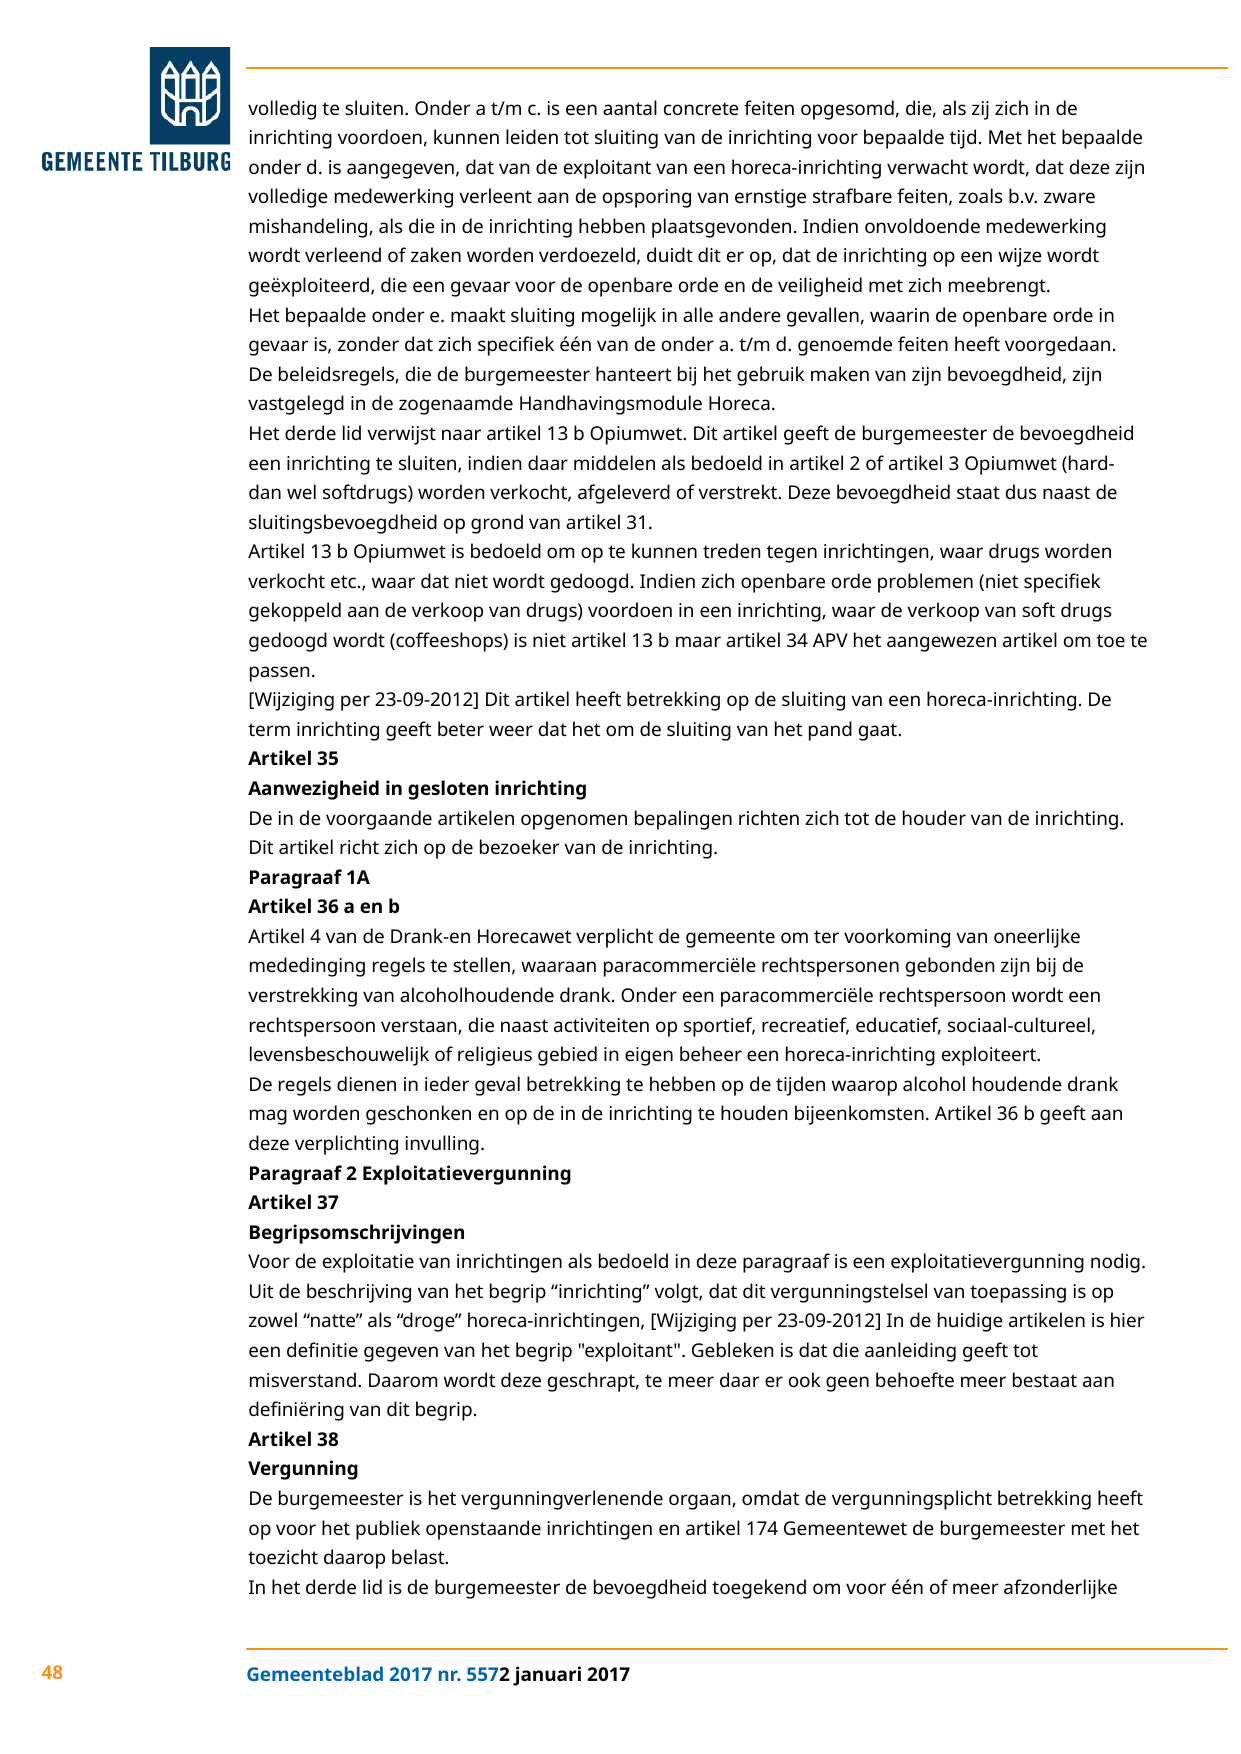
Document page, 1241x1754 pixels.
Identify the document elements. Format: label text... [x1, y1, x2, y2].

text De in de voorgaande artikelen opgenomen bepalingen richten zich tot de houder van de inrichting. Dit artikel richt zich op de bezoeker van de inrichting. [248, 805, 1152, 860]
text In het derde lid is de burgemeester de bevoegdheid toegekend om voor één of meer afzonderlijke [248, 1574, 1152, 1600]
text Artikel 13 b Opiumwet is bedoeld om op te kunnen treden tegen inrichtingen, waar drugs worden verkocht etc., waar dat niet wordt gedoogd. Indien zich openbare orde problemen (niet specifiek gekoppeld aan de verkoop van drugs) voordoen in een inrichting, waar de verkoop van soft drugs gedoogd wordt (coffeeshops) is niet artikel 13 b maar artikel 34 APV het aangewezen artikel om toe te passen. [248, 538, 1152, 683]
text Paragraaf 2 Exploitatievergunning [248, 1160, 1152, 1186]
text Het bepaalde onder e. maakt sluiting mogelijk in alle andere gevallen, waarin de openbare orde in gevaar is, zonder dat zich specifiek één van de onder a. t/m d. genoemde feiten heeft voorgedaan. [248, 302, 1152, 357]
text Vergunning [248, 1456, 1152, 1481]
text [Wijziging per 23-09-2012] Dit artikel heeft betrekking op de sluiting van een horeca-inrichting. De term inrichting geeft beter weer dat het om de sluiting van het pand gaat. [248, 686, 1152, 742]
picture [41, 47, 231, 172]
text volledig te sluiten. Onder a t/m c. is een aantal concrete feiten opgesomd, die, als zij zich in de inrichting voordoen, kunnen leiden tot sluiting van de inrichting voor bepaalde tijd. Met het bepaalde onder d. is aangegeven, dat van de exploitant van een horeca-inrichting verwacht wordt, dat deze zijn volledige medewerking verleent aan de opsporing van ernstige strafbare feiten, zoals b.v. zware mishandeling, als die in de inrichting hebben plaatsgevonden. Indien onvoldoende medewerking wordt verleend of zaken worden verdoezeld, duidt dit er op, dat de inrichting op een wijze wordt geëxploiteerd, die een gevaar voor de openbare orde en de veiligheid met zich meebrengt. [248, 95, 1152, 298]
text Het derde lid verwijst naar artikel 13 b Opiumwet. Dit artikel geeft de burgemeester de bevoegdheid een inrichting te sluiten, indien daar middelen als bedoeld in artikel 2 of artikel 3 Opiumwet (hard- dan wel softdrugs) worden verkocht, afgeleverd of verstrekt. Deze bevoegdheid staat dus naast de sluitingsbevoegdheid op grond van artikel 31. [248, 420, 1152, 535]
text De burgemeester is het vergunningverlenende orgaan, omdat de vergunningsplicht betrekking heeft op voor het publiek openstaande inrichtingen en artikel 174 Gemeentewet de burgemeester met het toezicht daarop belast. [248, 1485, 1152, 1570]
text Aanwezigheid in gesloten inrichting [248, 775, 1152, 801]
text Begripsomschrijvingen [248, 1219, 1152, 1245]
text Voor de exploitatie van inrichtingen als bedoeld in deze paragraaf is een exploitatievergunning nodig. [248, 1248, 1152, 1274]
text De beleidsregels, die de burgemeester hanteert bij het gebruik maken van zijn bevoegdheid, zijn vastgelegd in de zogenaamde Handhavingsmodule Horeca. [248, 361, 1152, 416]
text De regels dienen in ieder geval betrekking te hebben op de tijden waarop alcohol houdende drank mag worden geschonken en op de in de inrichting te houden bijeenkomsten. Artikel 36 b geeft aan deze verplichting invulling. [248, 1071, 1152, 1156]
text Artikel 38 [248, 1426, 1152, 1452]
text Artikel 35 [248, 746, 1152, 771]
text Artikel 37 [248, 1189, 1152, 1215]
text Paragraaf 1A [248, 864, 1152, 890]
text Artikel 36 a en b [248, 893, 1152, 919]
text Uit de beschrijving van het begrip “inrichting” volgt, dat dit vergunningstelsel van toepassing is op zowel “natte” als “droge” horeca-inrichtingen, [Wijziging per 23-09-2012] In de huidige artikelen is hier een definitie gegeven van het begrip "exploitant". Gebleken is dat die aanleiding geeft tot misverstand. Daarom wordt deze geschrapt, te meer daar er ook geen behoefte meer bestaat aan definiëring van dit begrip. [248, 1278, 1152, 1422]
text Artikel 4 van de Drank-en Horecawet verplicht de gemeente om ter voorkoming van oneerlijke mededinging regels te stellen, waaraan paracommerciële rechtspersonen gebonden zijn bij de verstrekking van alcoholhoudende drank. Onder een paracommerciële rechtspersoon wordt een rechtspersoon verstaan, die naast activiteiten op sportief, recreatief, educatief, sociaal-cultureel, levensbeschouwelijk of religieus gebied in eigen beheer een horeca-inrichting exploiteert. [248, 923, 1152, 1067]
